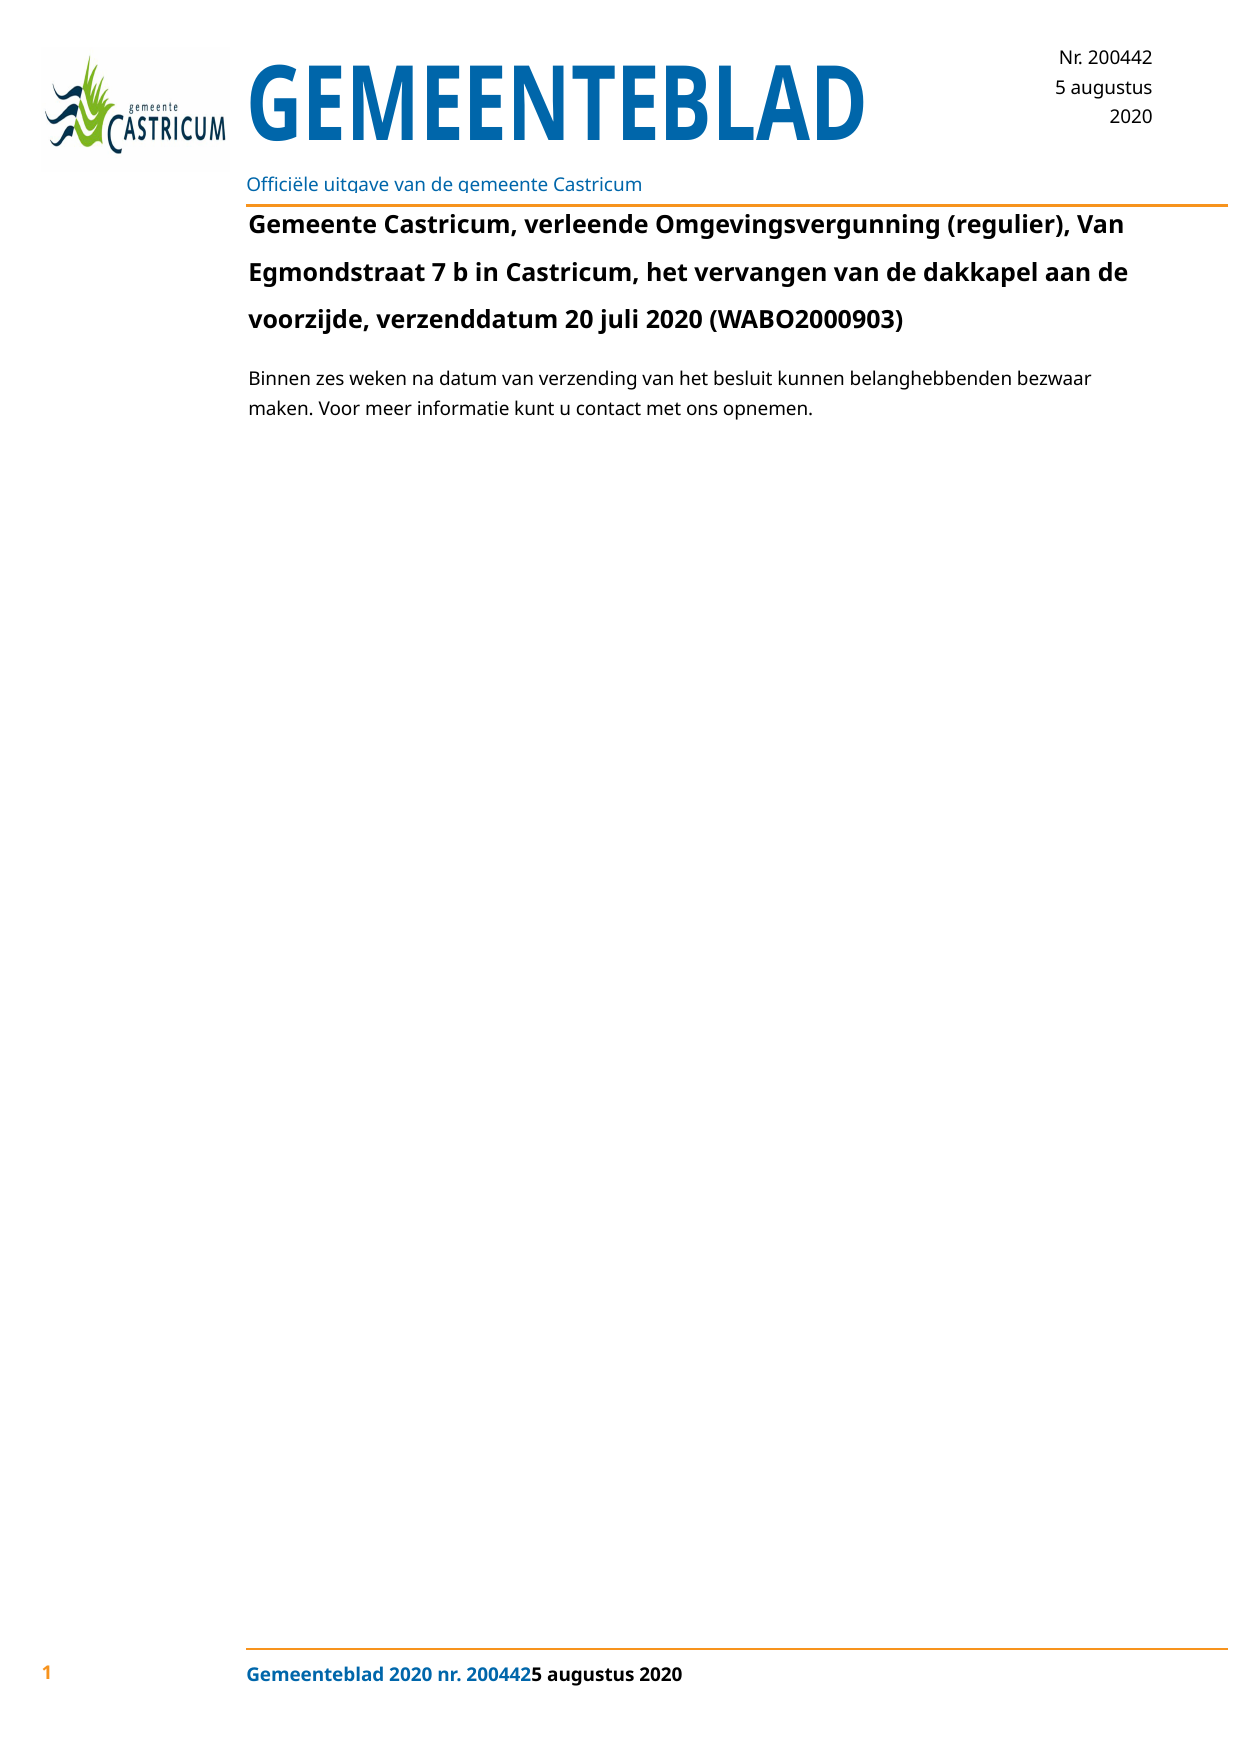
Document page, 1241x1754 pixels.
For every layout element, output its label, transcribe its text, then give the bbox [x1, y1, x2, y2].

text Gemeente Castricum, verleende Omgevingsvergunning (regulier), Van Egmondstraat 7 b in Castricum, het vervangen van de dakkapel aan de voorzijde, verzenddatum 20 juli 2020 (WABO2000903) [248, 207, 1152, 336]
picture [41, 47, 231, 172]
text Binnen zes weken na datum van verzending van het besluit kunnen belanghebbenden bezwaar maken. Voor meer informatie kunt u contact met ons opnemen. [248, 366, 1152, 421]
